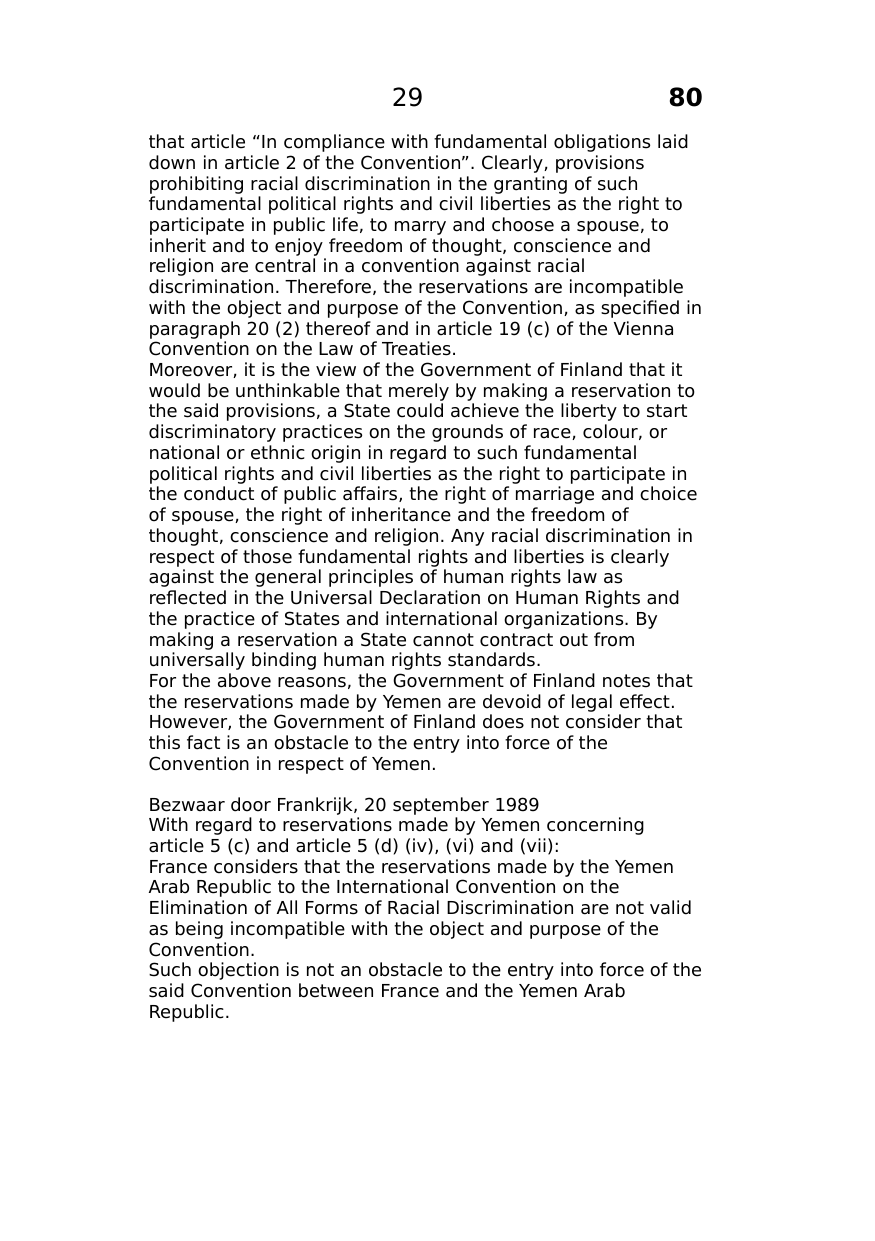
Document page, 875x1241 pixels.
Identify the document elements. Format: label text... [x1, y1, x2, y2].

text With regard to reservations made by Yemen concerning article 5 (c) and article 5 (d) (iv), (vi) and (vii): [148, 815, 703, 857]
text Moreover, it is the view of the Government of Finland that it would be unthinkable that merely by making a reservation to the said provisions, a State could achieve the liberty to start discriminatory practices on the grounds of race, colour, or national or ethnic origin in regard to such fundamental political rights and civil liberties as the right to participate in the conduct of public affairs, the right of marriage and choice of spouse, the right of inheritance and the freedom of thought, conscience and religion. Any racial discrimination in respect of those fundamental rights and liberties is clearly against the general principles of human rights law as reflected in the Universal Declaration on Human Rights and the practice of States and international organizations. By making a reservation a State cannot contract out from universally binding human rights standards. [148, 360, 703, 671]
text For the above reasons, the Government of Finland notes that the reservations made by Yemen are devoid of legal effect. However, the Government of Finland does not consider that this fact is an obstacle to the entry into force of the Convention in respect of Yemen. [148, 671, 703, 774]
text that article “In compliance with fundamental obligations laid down in article 2 of the Convention”. Clearly, provisions prohibiting racial discrimination in the granting of such fundamental political rights and civil liberties as the right to participate in public life, to marry and choose a spouse, to inherit and to enjoy freedom of thought, conscience and religion are central in a convention against racial discrimination. Therefore, the reservations are incompatible with the object and purpose of the Convention, as specified in paragraph 20 (2) thereof and in article 19 (c) of the Vienna Convention on the Law of Treaties. [148, 132, 703, 360]
text Such objection is not an obstacle to the entry into force of the said Convention between France and the Yemen Arab Republic. [148, 960, 703, 1022]
text Bezwaar door Frankrijk, 20 september 1989 [148, 794, 703, 815]
text France considers that the reservations made by the Yemen Arab Republic to the International Convention on the Elimination of All Forms of Racial Discrimination are not valid as being incompatible with the object and purpose of the Convention. [148, 857, 703, 960]
